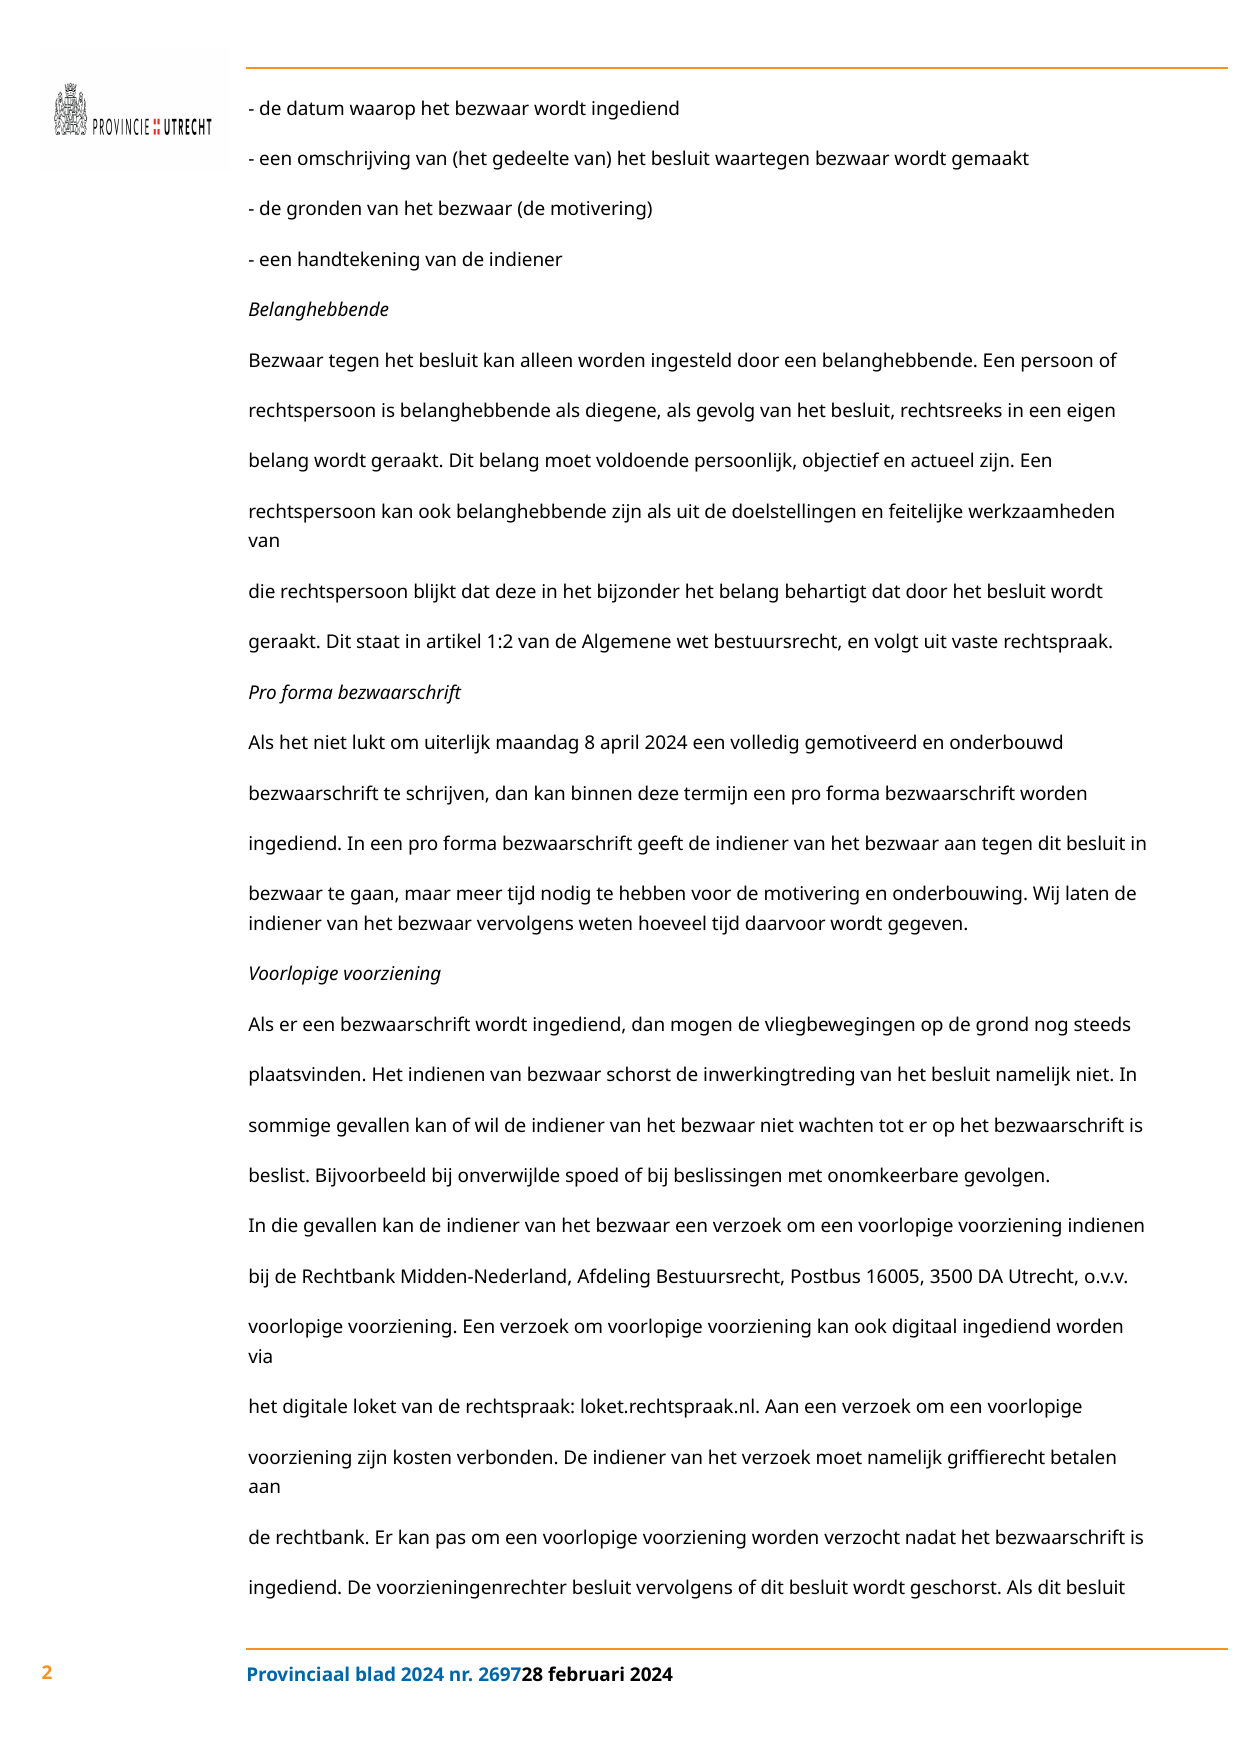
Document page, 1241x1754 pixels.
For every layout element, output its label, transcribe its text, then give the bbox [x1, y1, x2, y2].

text - de datum waarop het bezwaar wordt ingediend [248, 95, 1152, 121]
text - een omschrijving van (het gedeelte van) het besluit waartegen bezwaar wordt gemaakt [248, 145, 1152, 171]
text Als er een bezwaarschrift wordt ingediend, dan mogen de vliegbewegingen op de grond nog steeds [248, 1011, 1152, 1037]
text bezwaar te gaan, maar meer tijd nodig te hebben voor de motivering en onderbouwing. Wij laten de indiener van het bezwaar vervolgens weten hoeveel tijd daarvoor wordt gegeven. [248, 881, 1152, 936]
text In die gevallen kan de indiener van het bezwaar een verzoek om een voorlopige voorziening indienen [248, 1213, 1152, 1238]
text bezwaarschrift te schrijven, dan kan binnen deze termijn een pro forma bezwaarschrift worden [248, 780, 1152, 806]
text - een handtekening van de indiener [248, 246, 1152, 272]
text Pro forma bezwaarschrift [248, 679, 1152, 705]
text bij de Rechtbank Midden-Nederland, Afdeling Bestuursrecht, Postbus 16005, 3500 DA Utrecht, o.v.v. [248, 1263, 1152, 1289]
text geraakt. Dit staat in artikel 1:2 van de Algemene wet bestuursrecht, en volgt uit vaste rechtspraak. [248, 628, 1152, 654]
text die rechtspersoon blijkt dat deze in het bijzonder het belang behartigt dat door het besluit wordt [248, 578, 1152, 604]
text Als het niet lukt om uiterlijk maandag 8 april 2024 een volledig gemotiveerd en onderbouwd [248, 729, 1152, 755]
text belang wordt geraakt. Dit belang moet voldoende persoonlijk, objectief en actueel zijn. Een [248, 448, 1152, 473]
text voorziening zijn kosten verbonden. De indiener van het verzoek moet namelijk griffierecht betalen aan [248, 1444, 1152, 1499]
text Voorlopige voorziening [248, 961, 1152, 986]
text Belanghebbende [248, 296, 1152, 322]
text de rechtbank. Er kan pas om een voorlopige voorziening worden verzocht nadat het bezwaarschrift is [248, 1524, 1152, 1550]
text voorlopige voorziening. Een verzoek om voorlopige voorziening kan ook digitaal ingediend worden via [248, 1313, 1152, 1369]
text Bezwaar tegen het besluit kan alleen worden ingesteld door een belanghebbende. Een persoon of [248, 347, 1152, 373]
text rechtspersoon kan ook belanghebbende zijn als uit de doelstellingen en feitelijke werkzaamheden van [248, 498, 1152, 553]
text beslist. Bijvoorbeeld bij onverwijlde spoed of bij beslissingen met onomkeerbare gevolgen. [248, 1162, 1152, 1188]
text sommige gevallen kan of wil de indiener van het bezwaar niet wachten tot er op het bezwaarschrift is [248, 1112, 1152, 1138]
text ingediend. In een pro forma bezwaarschrift geeft de indiener van het bezwaar aan tegen dit besluit in [248, 830, 1152, 856]
text rechtspersoon is belanghebbende als diegene, als gevolg van het besluit, rechtsreeks in een eigen [248, 397, 1152, 423]
text ingediend. De voorzieningenrechter besluit vervolgens of dit besluit wordt geschorst. Als dit besluit [248, 1574, 1152, 1600]
text plaatsvinden. Het indienen van bezwaar schorst de inwerkingtreding van het besluit namelijk niet. In [248, 1061, 1152, 1087]
text - de gronden van het bezwaar (de motivering) [248, 196, 1152, 221]
picture [41, 47, 231, 172]
text het digitale loket van de rechtspraak: loket.rechtspraak.nl. Aan een verzoek om een voorlopige [248, 1393, 1152, 1419]
